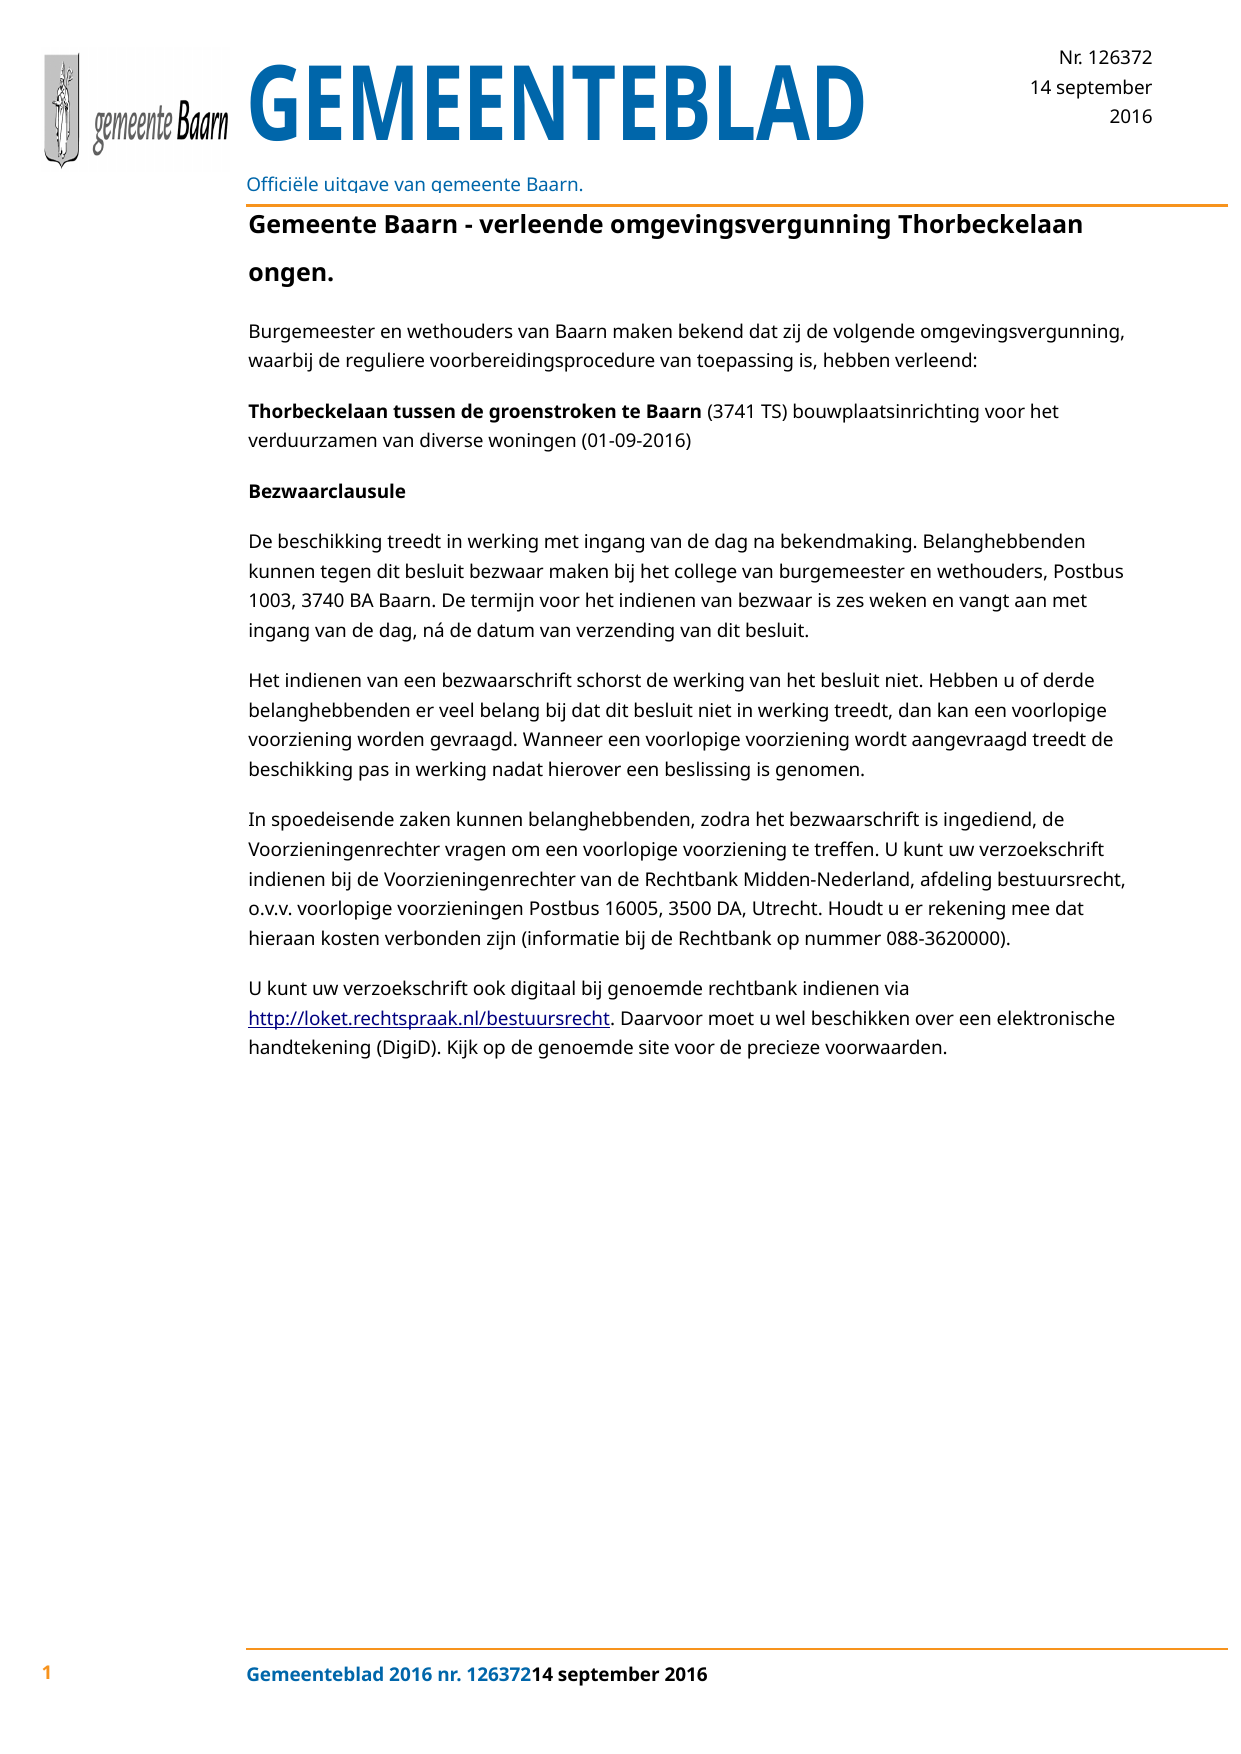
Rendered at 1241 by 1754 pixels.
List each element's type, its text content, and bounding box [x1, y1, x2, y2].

text U kunt uw verzoekschrift ook digitaal bij genoemde rechtbank indienen via http://loket.rechtspraak.nl/bestuursrecht. Daarvoor moet u wel beschikken over een elektronische handtekening (DigiD). Kijk op de genoemde site voor de precieze voorwaarden. [248, 975, 1152, 1060]
text De beschikking treedt in werking met ingang van de dag na bekendmaking. Belanghebbenden kunnen tegen dit besluit bezwaar maken bij het college van burgemeester en wethouders, Postbus 1003, 3740 BA Baarn. De termijn voor het indienen van bezwaar is zes weken en vangt aan met ingang van de dag, ná de datum van verzending van dit besluit. [248, 528, 1152, 643]
text Bezwaarclausule [248, 478, 1152, 504]
text Het indienen van een bezwaarschrift schorst de werking van het besluit niet. Hebben u of derde belanghebbenden er veel belang bij dat dit besluit niet in werking treedt, dan kan een voorlopige voorziening worden gevraagd. Wanneer een voorlopige voorziening wordt aangevraagd treedt de beschikking pas in werking nadat hierover een beslissing is genomen. [248, 667, 1152, 782]
text In spoedeisende zaken kunnen belanghebbenden, zodra het bezwaarschrift is ingediend, de Voorzieningenrechter vragen om een voorlopige voorziening te treffen. U kunt uw verzoekschrift indienen bij de Voorzieningenrechter van de Rechtbank Midden-Nederland, afdeling bestuursrecht, o.v.v. voorlopige voorzieningen Postbus 16005, 3500 DA, Utrecht. Houdt u er rekening mee dat hieraan kosten verbonden zijn (informatie bij de Rechtbank op nummer 088-3620000). [248, 807, 1152, 951]
text Thorbeckelaan tussen de groenstroken te Baarn (3741 TS) bouwplaatsinrichting voor het verduurzamen van diverse woningen (01-09-2016) [248, 398, 1152, 453]
picture [41, 47, 231, 172]
text Gemeente Baarn - verleende omgevingsvergunning Thorbeckelaan ongen. [248, 207, 1152, 288]
text Burgemeester en wethouders van Baarn maken bekend dat zij de volgende omgevingsvergunning, waarbij de reguliere voorbereidingsprocedure van toepassing is, hebben verleend: [248, 318, 1152, 373]
